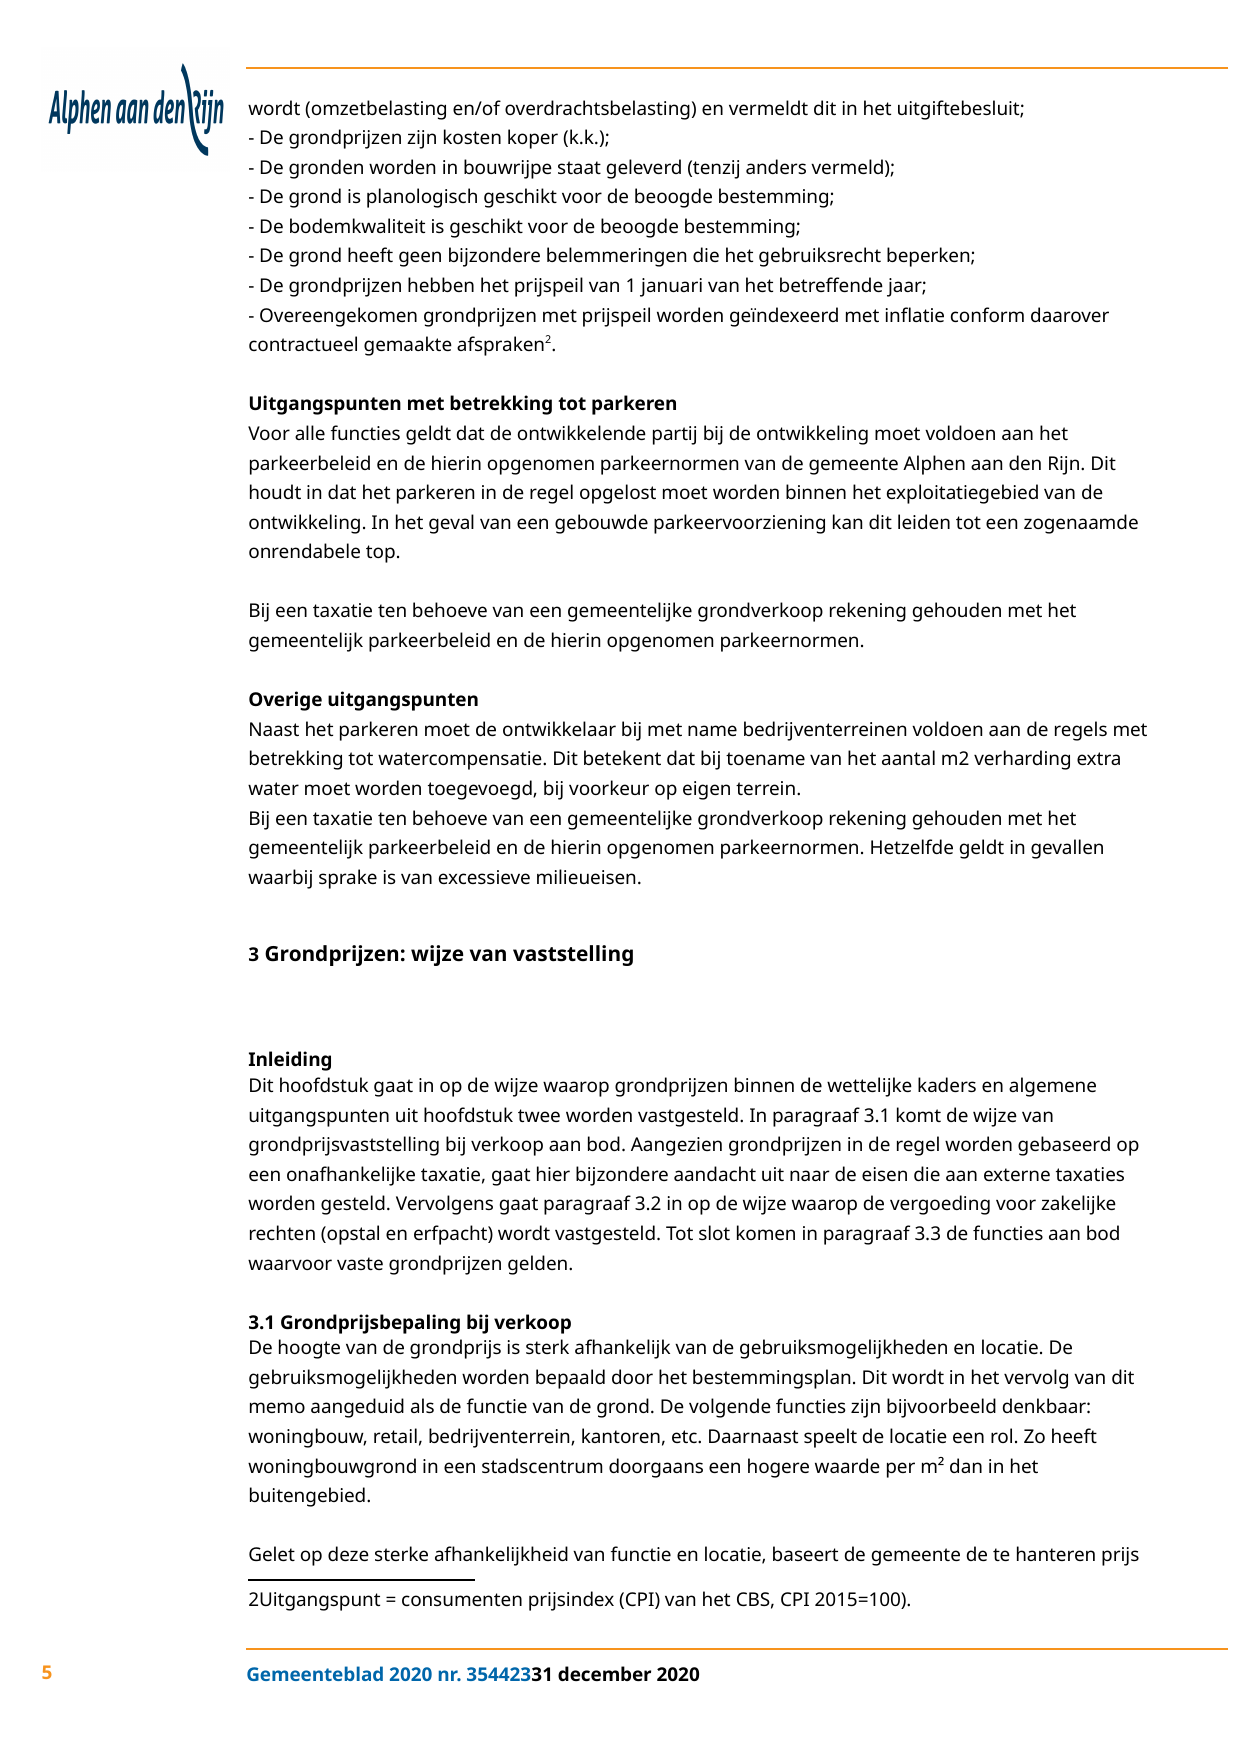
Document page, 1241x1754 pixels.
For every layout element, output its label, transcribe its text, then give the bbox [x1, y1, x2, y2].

text Bij een taxatie ten behoeve van een gemeentelijke grondverkoop rekening gehouden met het gemeentelijk parkeerbeleid en de hierin opgenomen parkeernormen. [248, 598, 1152, 653]
text 3.1 Grondprijsbepaling bij verkoop [248, 1309, 1152, 1334]
text Voor alle functies geldt dat de ontwikkelende partij bij de ontwikkeling moet voldoen aan het parkeerbeleid en de hierin opgenomen parkeernormen van de gemeente Alphen aan den Rijn. Dit houdt in dat het parkeren in de regel opgelost moet worden binnen het exploitatiegebied van de ontwikkeling. In het geval van een gebouwde parkeervoorziening kan dit leiden tot een zogenaamde onrendabele top. [248, 420, 1152, 564]
picture [41, 47, 231, 172]
text 3 Grondprijzen: wijze van vaststelling [248, 939, 1152, 968]
text - De grondprijzen zijn kosten koper (k.k.); [248, 124, 1152, 150]
text Overige uitgangspunten [248, 686, 1152, 712]
text - De grond is planologisch geschikt voor de beoogde bestemming; [248, 183, 1152, 209]
text wordt (omzetbelasting en/of overdrachtsbelasting) en vermeldt dit in het uitgiftebesluit; [248, 95, 1152, 121]
text - De grond heeft geen bijzondere belemmeringen die het gebruiksrecht beperken; [248, 243, 1152, 268]
text - Overeengekomen grondprijzen met prijspeil worden geïndexeerd met inflatie conform daarover contractueel gemaakte afspraken. [248, 302, 1152, 357]
text Bij een taxatie ten behoeve van een gemeentelijke grondverkoop rekening gehouden met het gemeentelijk parkeerbeleid en de hierin opgenomen parkeernormen. Hetzelfde geldt in gevallen waarbij sprake is van excessieve milieueisen. [248, 805, 1152, 890]
text Inleiding [248, 1046, 1152, 1072]
text Uitgangspunt = consumenten prijsindex (CPI) van het CBS, CPI 2015=100). [248, 1586, 1152, 1612]
text Uitgangspunten met betrekking tot parkeren [248, 391, 1152, 416]
text Gelet op deze sterke afhankelijkheid van functie en locatie, baseert de gemeente de te hanteren prijs [248, 1542, 1152, 1567]
text - De grondprijzen hebben het prijspeil van 1 januari van het betreffende jaar; [248, 272, 1152, 298]
text Naast het parkeren moet de ontwikkelaar bij met name bedrijventerreinen voldoen aan de regels met betrekking tot watercompensatie. Dit betekent dat bij toename van het aantal m2 verharding extra water moet worden toegevoegd, bij voorkeur op eigen terrein. [248, 716, 1152, 801]
text De hoogte van de grondprijs is sterk afhankelijk van de gebruiksmogelijkheden en locatie. De gebruiksmogelijkheden worden bepaald door het bestemmingsplan. Dit wordt in het vervolg van dit memo aangeduid als de functie van de grond. De volgende functies zijn bijvoorbeeld denkbaar: woningbouw, retail, bedrijventerrein, kantoren, etc. Daarnaast speelt de locatie een rol. Zo heeft woningbouwgrond in een stadscentrum doorgaans een hogere waarde per m² dan in het buitengebied. [248, 1334, 1152, 1508]
text - De bodemkwaliteit is geschikt voor de beoogde bestemming; [248, 213, 1152, 239]
text - De gronden worden in bouwrijpe staat geleverd (tenzij anders vermeld); [248, 154, 1152, 180]
text Dit hoofdstuk gaat in op de wijze waarop grondprijzen binnen de wettelijke kaders en algemene uitgangspunten uit hoofdstuk twee worden vastgesteld. In paragraaf 3.1 komt de wijze van grondprijsvaststelling bij verkoop aan bod. Aangezien grondprijzen in de regel worden gebaseerd op een onafhankelijke taxatie, gaat hier bijzondere aandacht uit naar de eisen die aan externe taxaties worden gesteld. Vervolgens gaat paragraaf 3.2 in op de wijze waarop de vergoeding voor zakelijke rechten (opstal en erfpacht) wordt vastgesteld. Tot slot komen in paragraaf 3.3 de functies aan bod waarvoor vaste grondprijzen gelden. [248, 1072, 1152, 1275]
